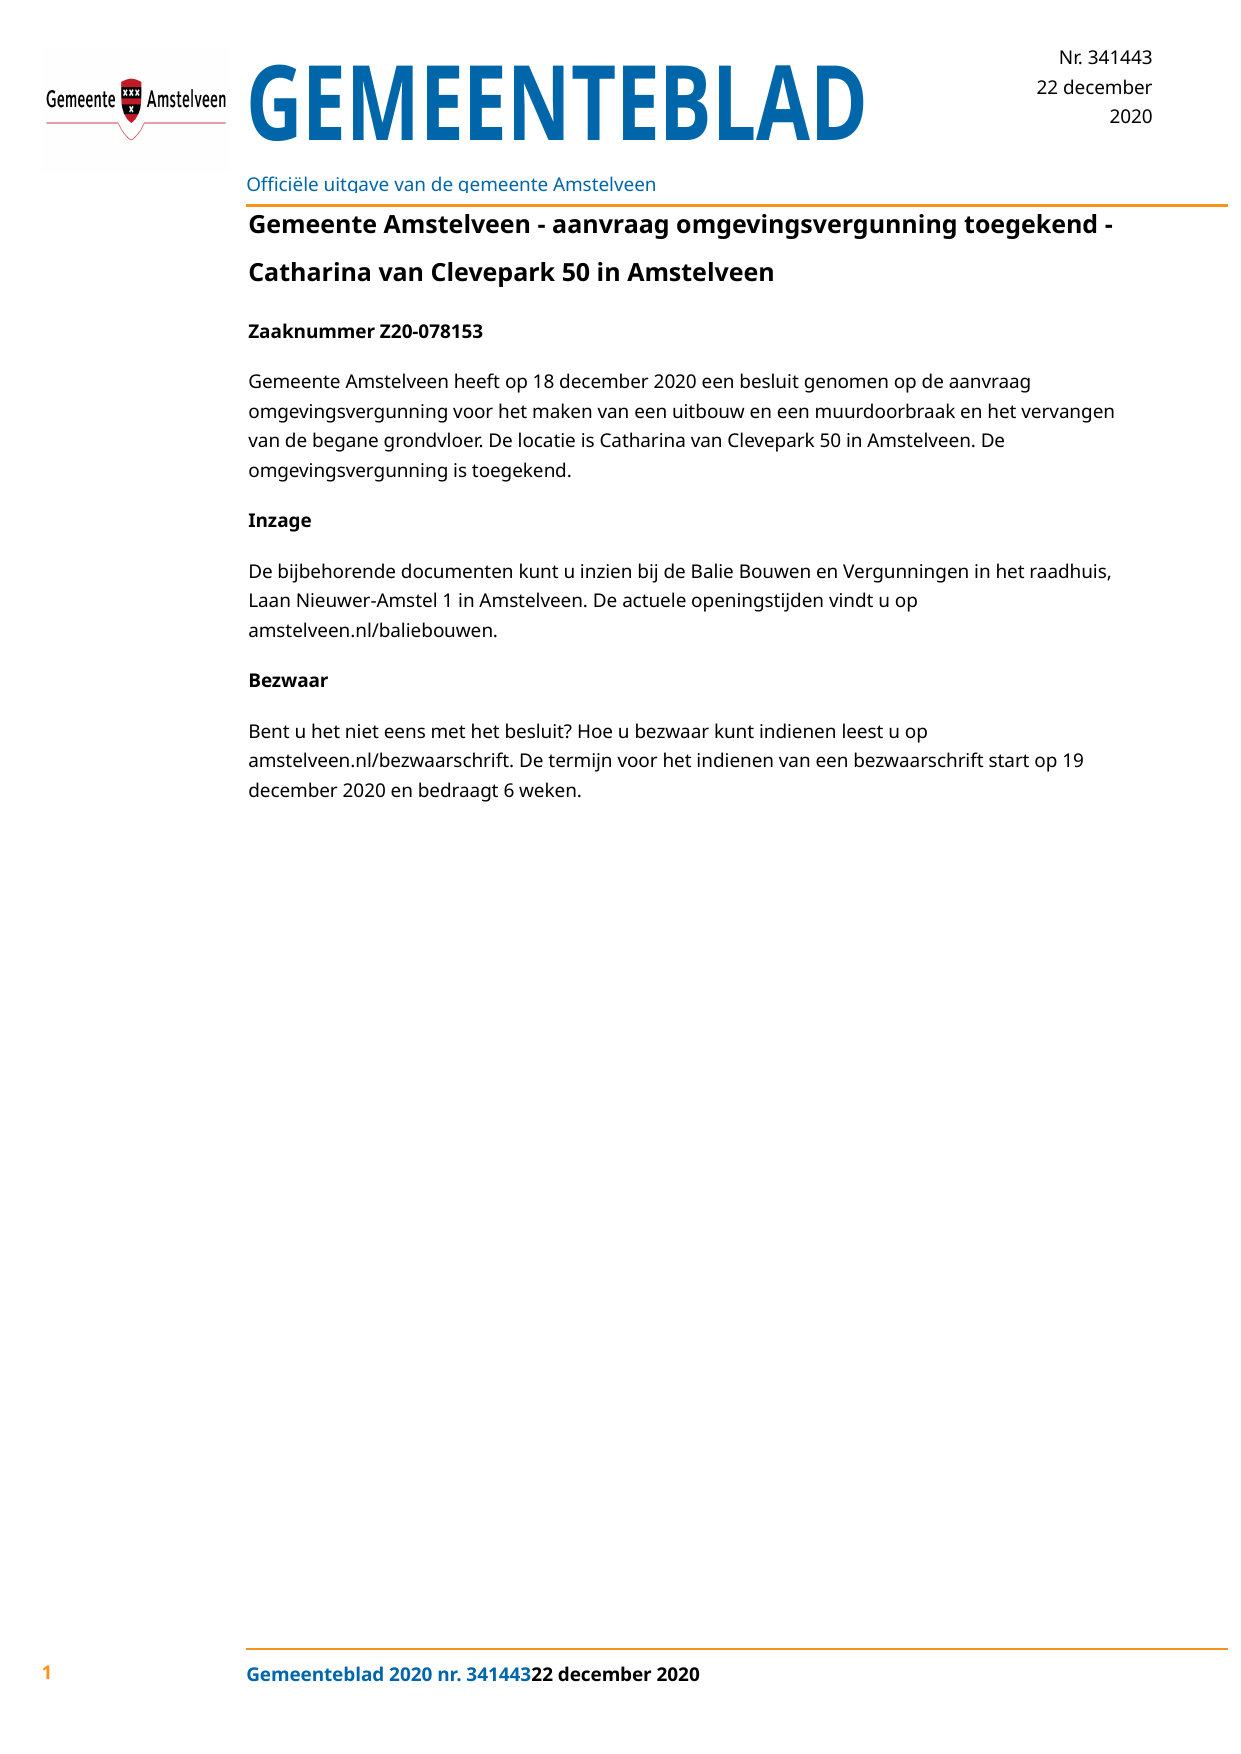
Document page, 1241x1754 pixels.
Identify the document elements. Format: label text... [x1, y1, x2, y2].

text Gemeente Amstelveen heeft op 18 december 2020 een besluit genomen op de aanvraag omgevingsvergunning voor het maken van een uitbouw en een muurdoorbraak en het vervangen van de begane grondvloer. De locatie is Catharina van Clevepark 50 in Amstelveen. De omgevingsvergunning is toegekend. [248, 368, 1152, 483]
text Bezwaar [248, 667, 1152, 693]
text Zaaknummer Z20-078153 [248, 318, 1152, 344]
picture [41, 47, 231, 172]
text De bijbehorende documenten kunt u inzien bij de Balie Bouwen en Vergunningen in het raadhuis, Laan Nieuwer-Amstel 1 in Amstelveen. De actuele openingstijden vindt u op amstelveen.nl/baliebouwen. [248, 558, 1152, 643]
text Inzage [248, 507, 1152, 533]
text Gemeente Amstelveen - aanvraag omgevingsvergunning toegekend - Catharina van Clevepark 50 in Amstelveen [248, 207, 1152, 288]
text Bent u het niet eens met het besluit? Hoe u bezwaar kunt indienen leest u op amstelveen.nl/bezwaarschrift. De termijn voor het indienen van een bezwaarschrift start op 19 december 2020 en bedraagt 6 weken. [248, 718, 1152, 803]
